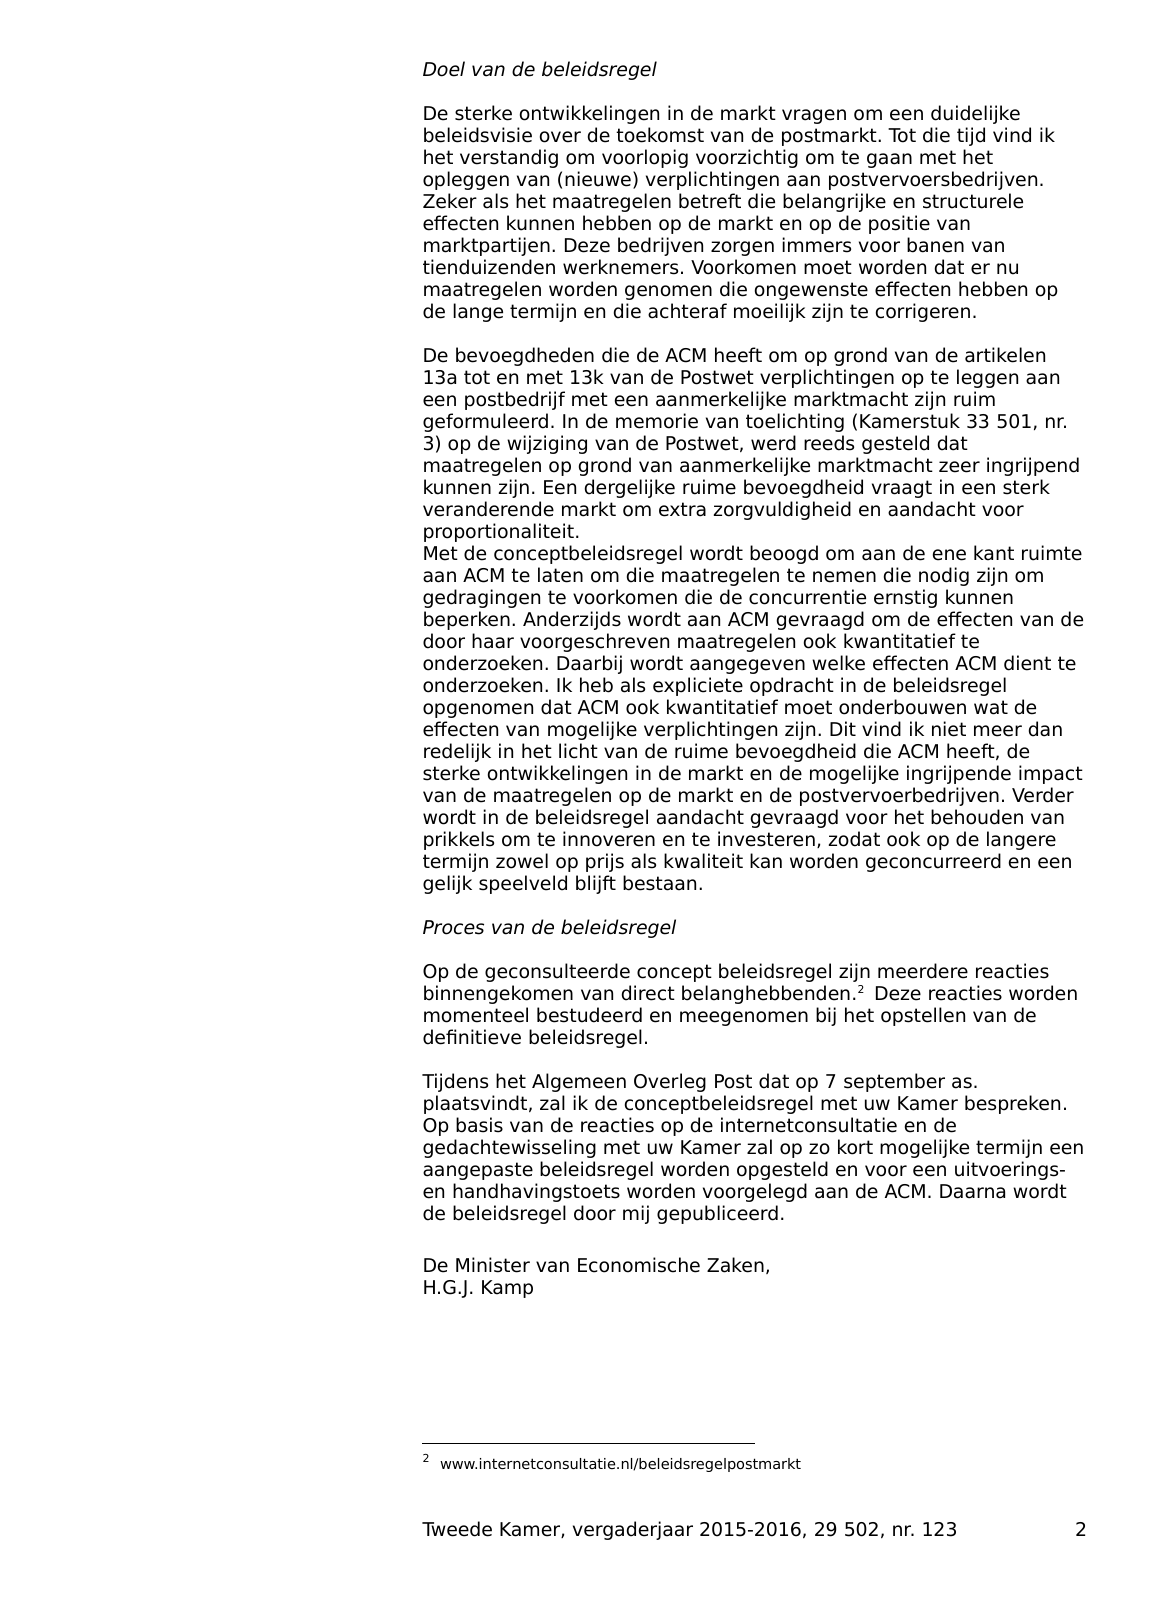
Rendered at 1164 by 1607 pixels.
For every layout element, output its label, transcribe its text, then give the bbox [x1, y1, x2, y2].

text De bevoegdheden die de ACM heeft om op grond van de artikelen 13a tot en met 13k van de Postwet verplichtingen op te leggen aan een postbedrijf met een aanmerkelijke marktmacht zijn ruim geformuleerd. In de memorie van toelichting (Kamerstuk 33 501, nr. 3) op de wijziging van de Postwet, werd reeds gesteld dat maatregelen op grond van aanmerkelijke marktmacht zeer ingrijpend kunnen zijn. Een dergelijke ruime bevoegdheid vraagt in een sterk veranderende markt om extra zorgvuldigheid en aandacht voor proportionaliteit. [422, 345, 1087, 543]
text Tijdens het Algemeen Overleg Post dat op 7 september as. plaatsvindt, zal ik de conceptbeleidsregel met uw Kamer bespreken. Op basis van de reacties op de internetconsultatie en de gedachtewisseling met uw Kamer zal op zo kort mogelijke termijn een aangepaste beleidsregel worden opgesteld en voor een uitvoerings- en handhavingstoets worden voorgelegd aan de ACM. Daarna wordt de beleidsregel door mij gepubliceerd. [422, 1071, 1087, 1225]
text Op de geconsulteerde concept beleidsregel zijn meerdere reacties binnengekomen van direct belanghebbenden. Deze reacties worden momenteel bestudeerd en meegenomen bij het opstellen van de definitieve beleidsregel. [422, 961, 1087, 1049]
text Met de conceptbeleidsregel wordt beoogd om aan de ene kant ruimte aan ACM te laten om die maatregelen te nemen die nodig zijn om gedragingen te voorkomen die de concurrentie ernstig kunnen beperken. Anderzijds wordt aan ACM gevraagd om de effecten van de door haar voorgeschreven maatregelen ook kwantitatief te onderzoeken. Daarbij wordt aangegeven welke effecten ACM dient te onderzoeken. Ik heb als expliciete opdracht in de beleidsregel opgenomen dat ACM ook kwantitatief moet onderbouwen wat de effecten van mogelijke verplichtingen zijn. Dit vind ik niet meer dan redelijk in het licht van de ruime bevoegdheid die ACM heeft, de sterke ontwikkelingen in de markt en de mogelijke ingrijpende impact van de maatregelen op de markt en de postvervoerbedrijven. Verder wordt in de beleidsregel aandacht gevraagd voor het behouden van prikkels om te innoveren en te investeren, zodat ook op de langere termijn zowel op prijs als kwaliteit kan worden geconcurreerd en een gelijk speelveld blijft bestaan. [422, 543, 1087, 895]
subtitle Doel van de beleidsregel [422, 59, 1087, 81]
text www.internetconsultatie.nl/beleidsregelpostmarkt [422, 1452, 1087, 1474]
text De sterke ontwikkelingen in de markt vragen om een duidelijke beleidsvisie over de toekomst van de postmarkt. Tot die tijd vind ik het verstandig om voorlopig voorzichtig om te gaan met het opleggen van (nieuwe) verplichtingen aan postvervoersbedrijven. Zeker als het maatregelen betreft die belangrijke en structurele effecten kunnen hebben op de markt en op de positie van marktpartijen. Deze bedrijven zorgen immers voor banen van tienduizenden werknemers. Voorkomen moet worden dat er nu maatregelen worden genomen die ongewenste effecten hebben op de lange termijn en die achteraf moeilijk zijn te corrigeren. [422, 103, 1087, 323]
text De Minister van Economische Zaken, H.G.J. Kamp [422, 1255, 1087, 1299]
subtitle Proces van de beleidsregel [422, 917, 1087, 939]
